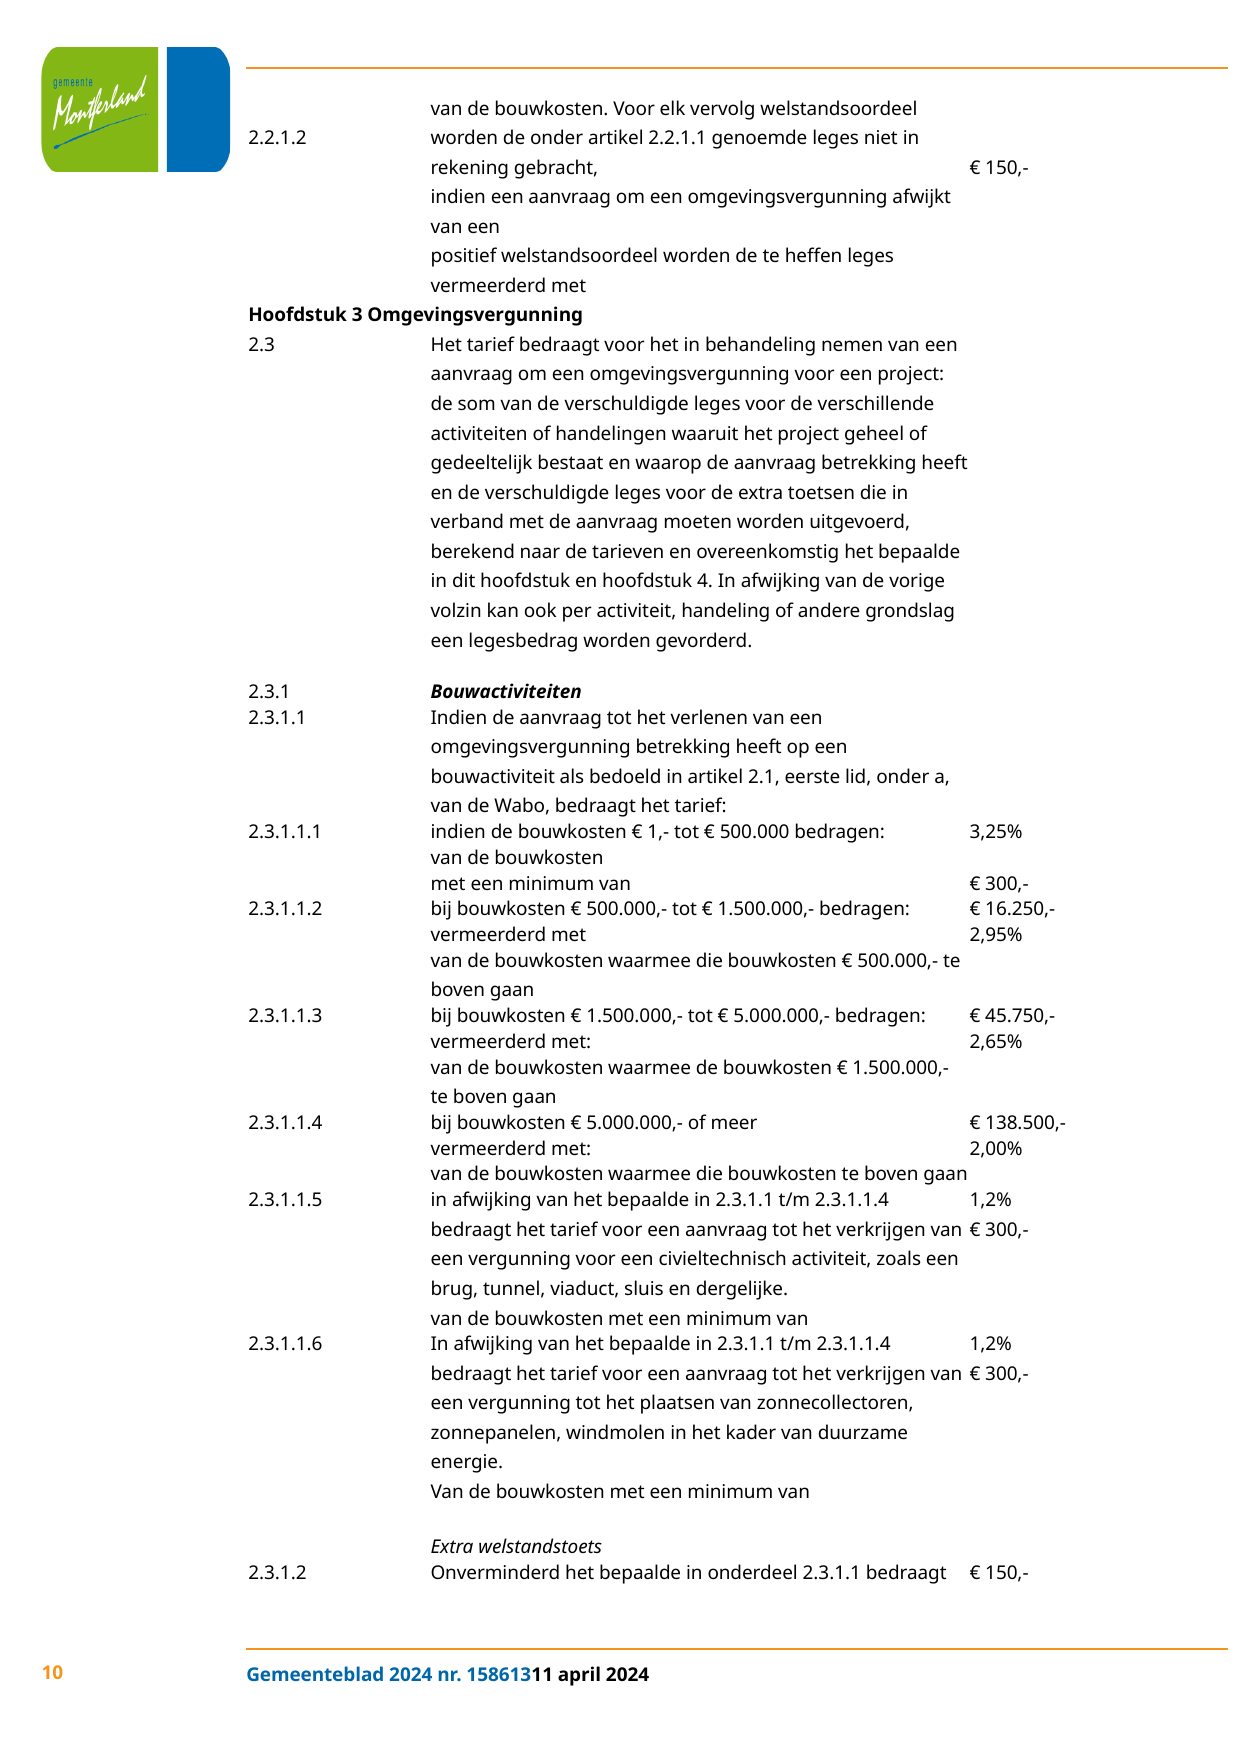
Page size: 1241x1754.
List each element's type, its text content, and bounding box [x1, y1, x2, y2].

table_cell indien de bouwkosten € 1,- tot € 500.000 bedragen: [430, 819, 969, 844]
table_header 2.3 [248, 331, 430, 652]
table_cell van de bouwkosten waarmee die bouwkosten te boven gaan [430, 1161, 969, 1186]
table_cell in afwijking van het bepaalde in 2.3.1.1 t/m 2.3.1.1.4 bedraagt het tarief voor een aanvraag tot het verkrijgen van een vergunning voor een civieltechnisch activiteit, zoals een brug, tunnel, viaduct, sluis en dergelijke. van de bouwkosten met een minimum van [430, 1186, 969, 1330]
table_cell [248, 844, 430, 870]
table_cell vermeerderd met: [430, 1135, 969, 1161]
table_header Het tarief bedraagt voor het in behandeling nemen van een aanvraag om een omgevingsvergunning voor een project: de som van de verschuldigde leges voor de verschillende activiteiten of handelingen waaruit het project geheel of gedeeltelijk bestaat en waarop de aanvraag betrekking heeft en de verschuldigde leges voor de extra toetsen die in verband met de aanvraag moeten worden uitgevoerd, berekend naar de tarieven en overeenkomstig het bepaalde in dit hoofdstuk en hoofdstuk 4. In afwijking van de vorige volzin kan ook per activiteit, handeling of andere grondslag een legesbedrag worden gevorderd. [430, 331, 969, 652]
table_cell [248, 921, 430, 947]
table_cell In afwijking van het bepaalde in 2.3.1.1 t/m 2.3.1.1.4 bedraagt het tarief voor een aanvraag tot het verkrijgen van een vergunning tot het plaatsen van zonnecollectoren, zonnepanelen, windmolen in het kader van duurzame energie. Van de bouwkosten met een minimum van [430, 1330, 969, 1504]
table_cell 2,00% [969, 1135, 1152, 1161]
table_cell [969, 947, 1152, 1002]
table_cell € 16.250,- [969, 896, 1152, 921]
table_cell bij bouwkosten € 1.500.000,- tot € 5.000.000,- bedragen: [430, 1003, 969, 1028]
table_cell 2.2.1.2 [248, 95, 430, 298]
picture [41, 47, 231, 172]
table_cell Indien de aanvraag tot het verlenen van een omgevingsvergunning betrekking heeft op een bouwactiviteit als bedoeld in artikel 2.1, eerste lid, onder a, van de Wabo, bedraagt het tarief: [430, 704, 969, 818]
table_cell van de bouwkosten waarmee de bouwkosten € 1.500.000,- te boven gaan [430, 1054, 969, 1109]
table_cell € 45.750,- [969, 1003, 1152, 1028]
table_cell van de bouwkosten waarmee die bouwkosten € 500.000,- te boven gaan [430, 947, 969, 1002]
table_cell 2.3.1.1 [248, 704, 430, 818]
table_cell 1,2% € 300,- [969, 1186, 1152, 1330]
text Hoofdstuk 3 Omgevingsvergunning [248, 301, 1152, 327]
table_cell [248, 1161, 430, 1186]
table_cell [969, 844, 1152, 870]
table_cell € 150,- [969, 95, 1152, 298]
table_cell [248, 1054, 430, 1109]
table_cell Bouwactiviteiten [430, 678, 969, 704]
table_cell [248, 947, 430, 1002]
table_cell [248, 1504, 430, 1559]
table_header [969, 331, 1152, 652]
table_cell [969, 653, 1152, 678]
table_cell [248, 1135, 430, 1161]
table_cell 2.3.1.1.6 [248, 1330, 430, 1504]
table_cell Onverminderd het bepaalde in onderdeel 2.3.1.1 bedraagt [430, 1559, 969, 1585]
table_cell 2.3.1.1.5 [248, 1186, 430, 1330]
table_cell 1,2% € 300,- [969, 1330, 1152, 1504]
table_cell [248, 653, 430, 678]
table_cell vermeerderd met: [430, 1028, 969, 1054]
table_cell [248, 870, 430, 896]
table_cell 2,95% [969, 921, 1152, 947]
table_cell 2,65% [969, 1028, 1152, 1054]
table_cell [969, 1054, 1152, 1109]
table_cell 2.3.1.2 [248, 1559, 430, 1585]
table_cell 2.3.1 [248, 678, 430, 704]
table_cell van de bouwkosten. Voor elk vervolg welstandsoordeel worden de onder artikel 2.2.1.1 genoemde leges niet in rekening gebracht, indien een aanvraag om een omgevingsvergunning afwijkt van een positief welstandsoordeel worden de te heffen leges vermeerderd met [430, 95, 969, 298]
table_cell 2.3.1.1.2 [248, 896, 430, 921]
table_cell € 138.500,- [969, 1109, 1152, 1135]
table_cell 2.3.1.1.1 [248, 819, 430, 844]
table_cell [969, 678, 1152, 704]
table_cell met een minimum van [430, 870, 969, 896]
table_cell € 300,- [969, 870, 1152, 896]
table_cell van de bouwkosten [430, 844, 969, 870]
table_cell [969, 1504, 1152, 1559]
table_cell [248, 1028, 430, 1054]
table_cell bij bouwkosten € 500.000,- tot € 1.500.000,- bedragen: [430, 896, 969, 921]
table_cell [430, 653, 969, 678]
table_cell [969, 1161, 1152, 1186]
table_cell vermeerderd met [430, 921, 969, 947]
table_cell bij bouwkosten € 5.000.000,- of meer [430, 1109, 969, 1135]
table_cell 2.3.1.1.3 [248, 1003, 430, 1028]
table_cell [969, 704, 1152, 818]
table_cell Extra welstandstoets [430, 1504, 969, 1559]
table_cell 2.3.1.1.4 [248, 1109, 430, 1135]
table_cell € 150,- [969, 1559, 1152, 1585]
table_cell 3,25% [969, 819, 1152, 844]
